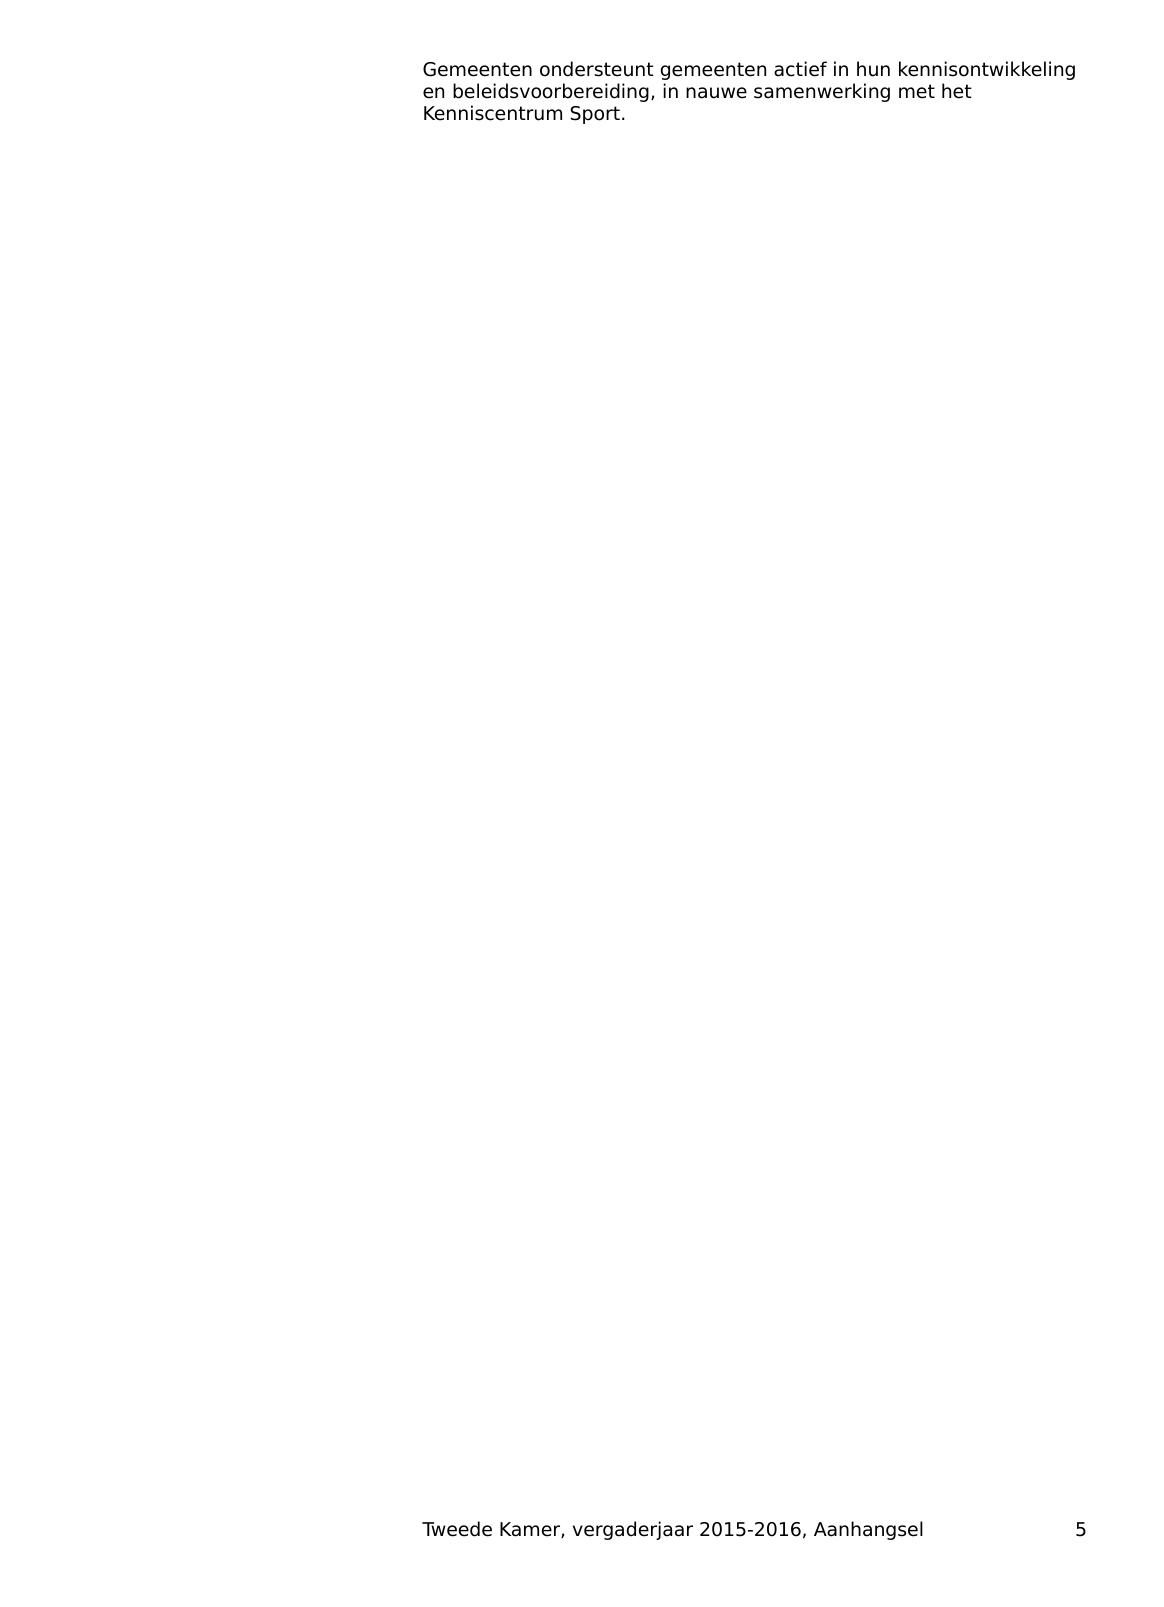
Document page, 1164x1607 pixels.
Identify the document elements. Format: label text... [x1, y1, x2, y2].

text Gemeenten ondersteunt gemeenten actief in hun kennisontwikkeling en beleidsvoorbereiding, in nauwe samenwerking met het Kenniscentrum Sport. [422, 59, 1087, 125]
